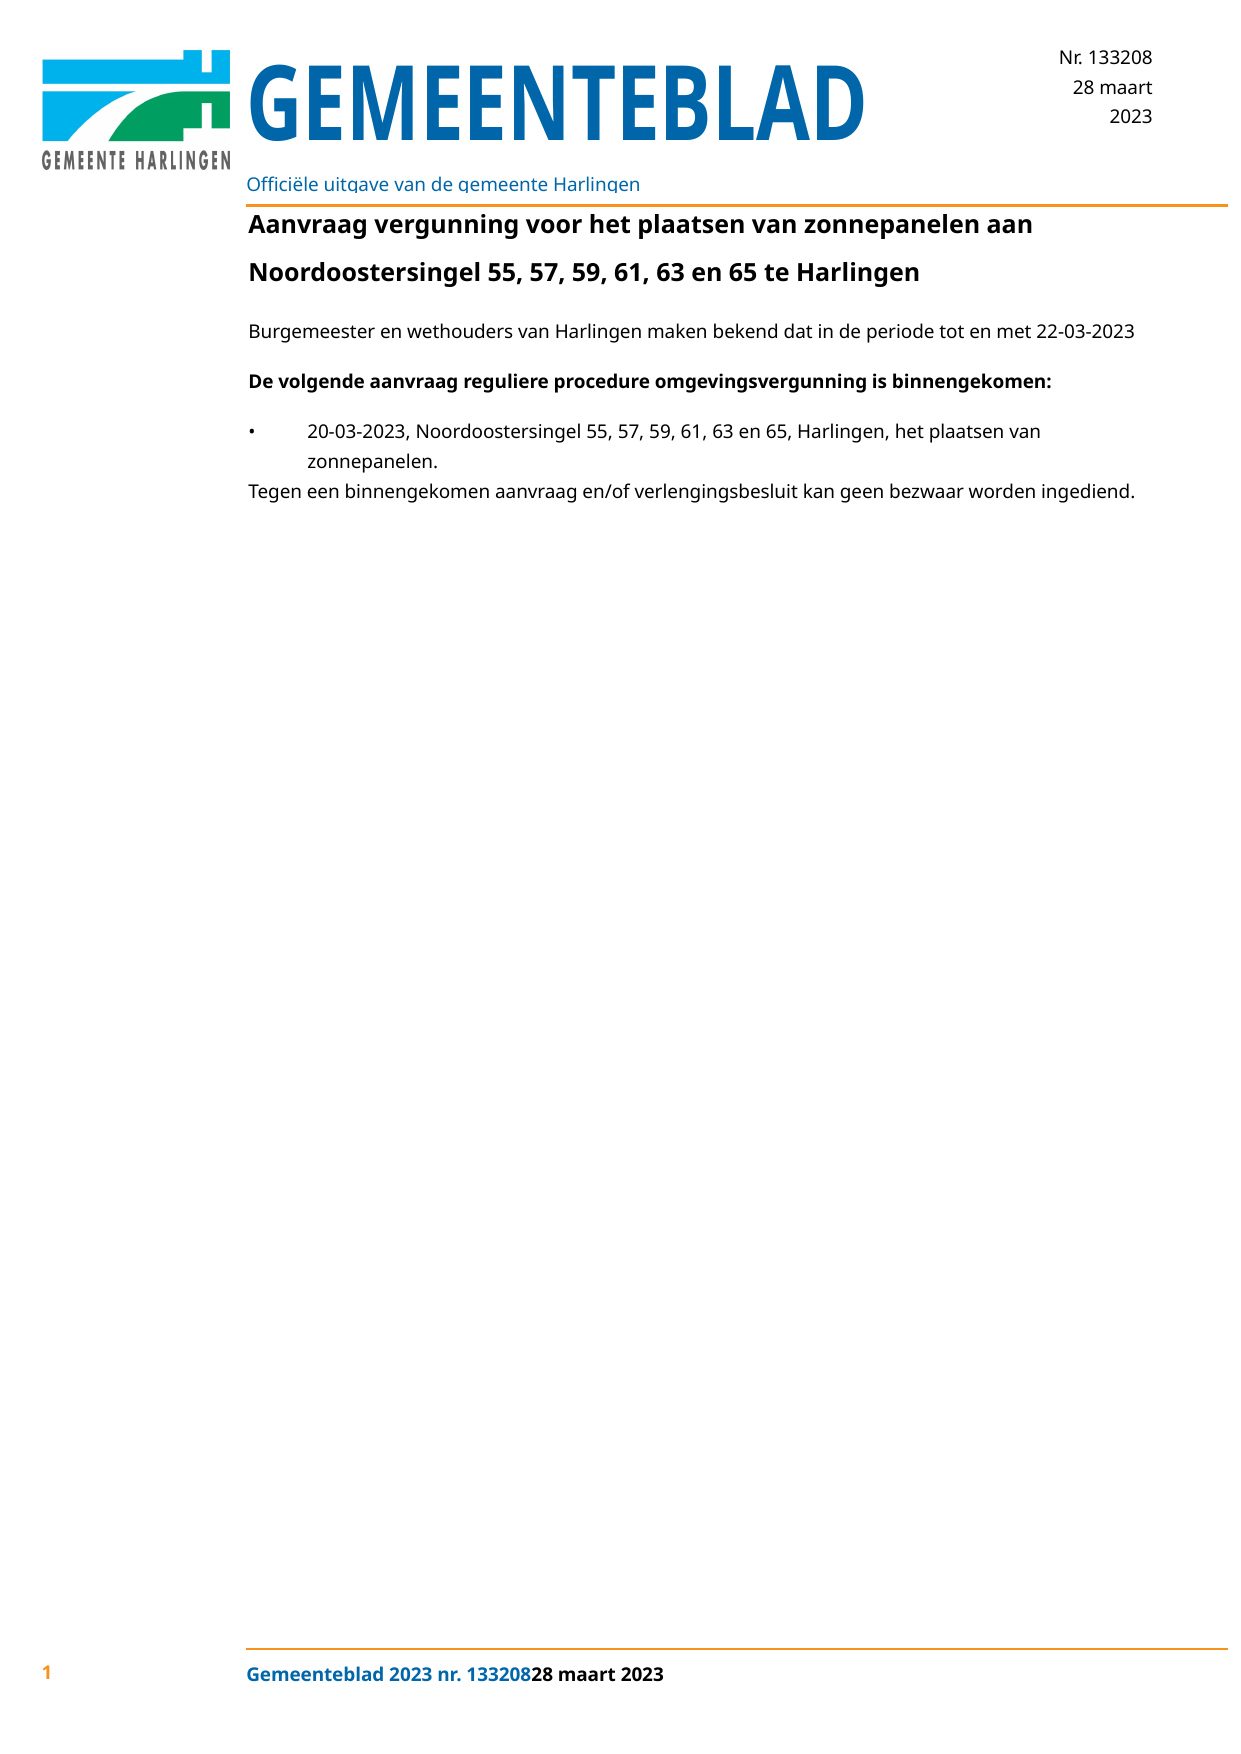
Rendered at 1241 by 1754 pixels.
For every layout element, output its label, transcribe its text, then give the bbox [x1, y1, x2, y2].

text Aanvraag vergunning voor het plaatsen van zonnepanelen aan Noordoostersingel 55, 57, 59, 61, 63 en 65 te Harlingen [248, 207, 1152, 288]
text Tegen een binnengekomen aanvraag en/of verlengingsbesluit kan geen bezwaar worden ingediend. [248, 478, 1152, 504]
text De volgende aanvraag reguliere procedure omgevingsvergunning is binnengekomen: [248, 368, 1152, 394]
picture [41, 47, 231, 172]
text Burgemeester en wethouders van Harlingen maken bekend dat in de periode tot en met 22-03-2023 [248, 318, 1152, 344]
list 20-03-2023, Noordoostersingel 55, 57, 59, 61, 63 en 65, Harlingen, het plaatsen van zonnepanelen. [248, 419, 1152, 474]
